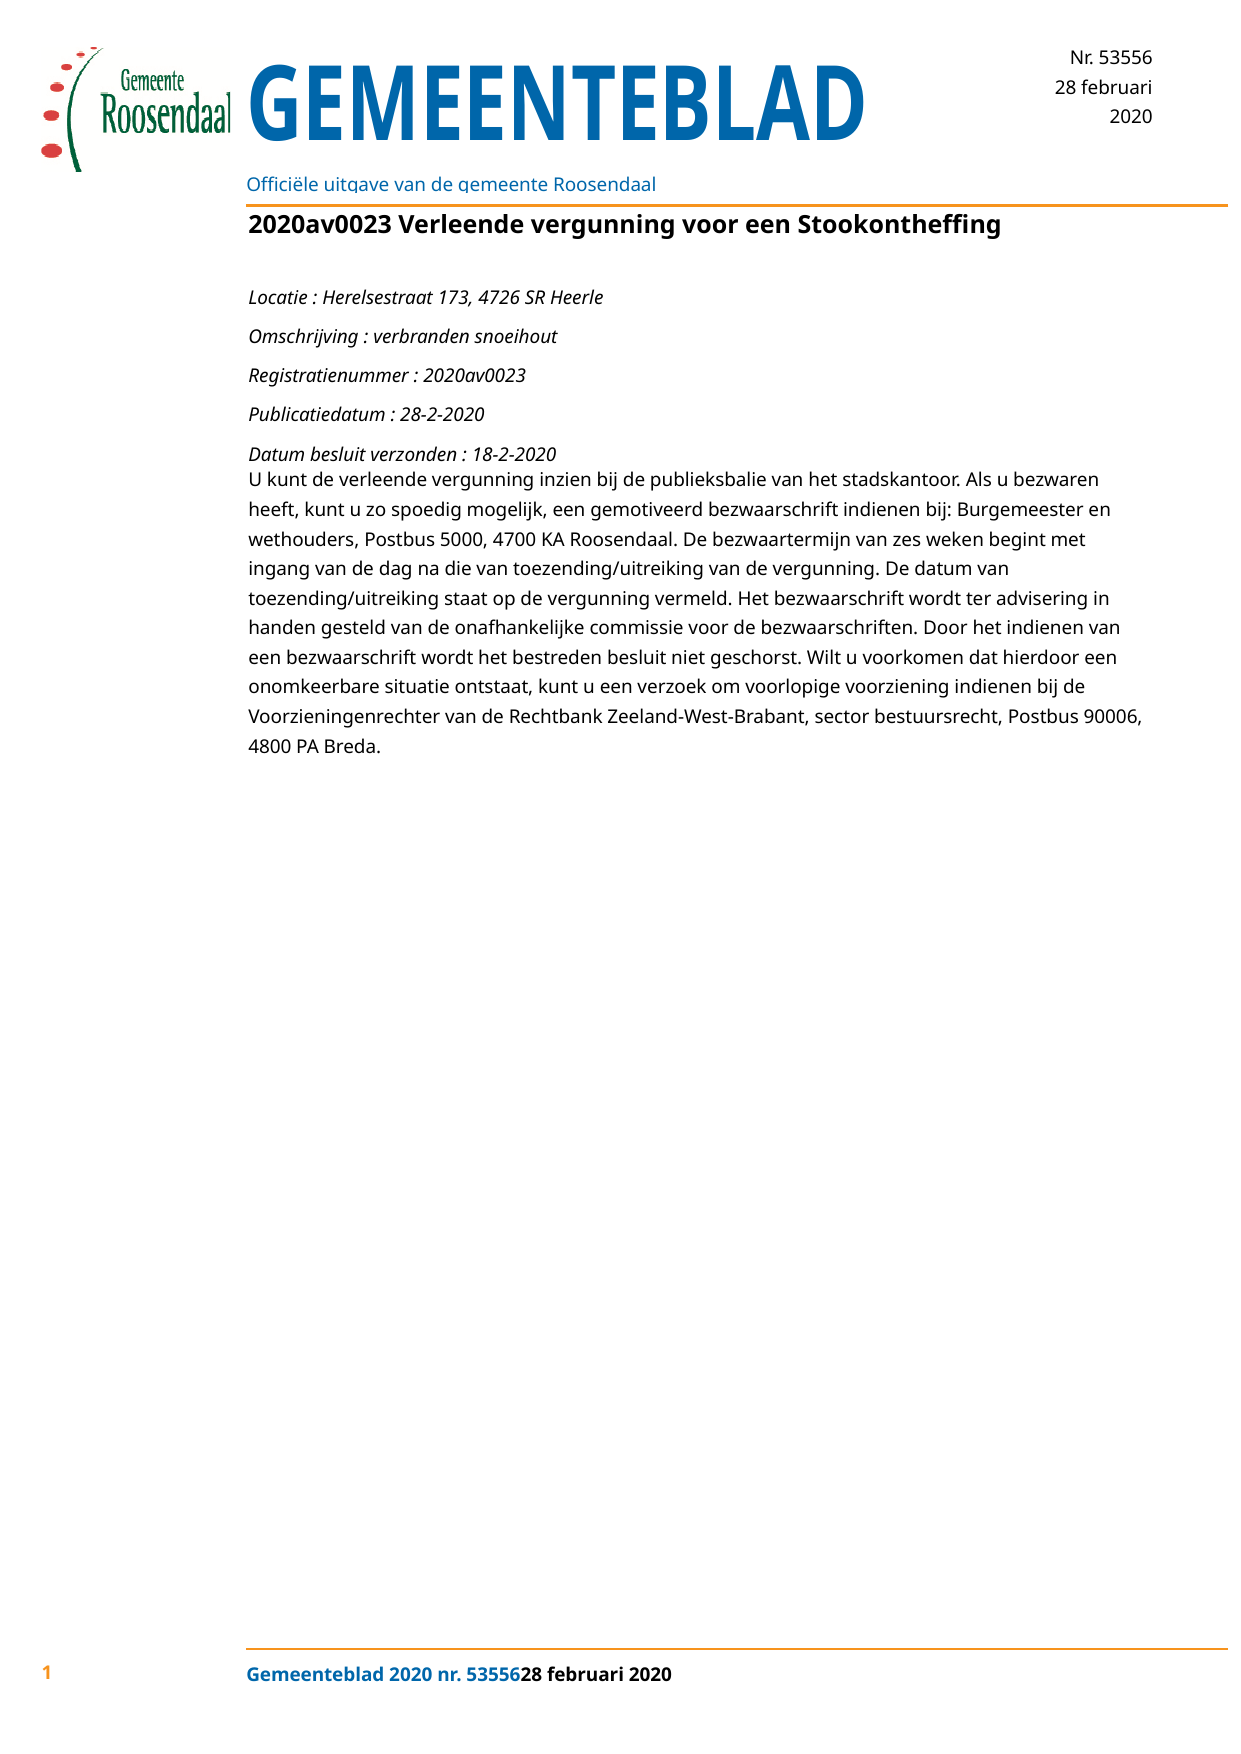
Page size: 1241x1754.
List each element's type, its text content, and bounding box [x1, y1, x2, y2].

text 2020av0023 Verleende vergunning voor een Stookontheffing [248, 207, 1152, 241]
text U kunt de verleende vergunning inzien bij de publieksbalie van het stadskantoor. Als u bezwaren heeft, kunt u zo spoedig mogelijk, een gemotiveerd bezwaarschrift indienen bij: Burgemeester en wethouders, Postbus 5000, 4700 KA Roosendaal. De bezwaartermijn van zes weken begint met ingang van de dag na die van toezending/uitreiking van de vergunning. De datum van toezending/uitreiking staat op de vergunning vermeld. Het bezwaarschrift wordt ter advisering in handen gesteld van de onafhankelijke commissie voor de bezwaarschriften. Door het indienen van een bezwaarschrift wordt het bestreden besluit niet geschorst. Wilt u voorkomen dat hierdoor een onomkeerbare situatie ontstaat, kunt u een verzoek om voorlopige voorziening indienen bij de Voorzieningenrechter van de Rechtbank Zeeland-West-Brabant, sector bestuursrecht, Postbus 90006, 4800 PA Breda. [248, 467, 1152, 759]
text Omschrijving : verbranden snoeihout [248, 323, 1152, 349]
picture [41, 47, 231, 172]
text Datum besluit verzonden : 18-2-2020 [248, 441, 1152, 467]
text Locatie : Herelsestraat 173, 4726 SR Heerle [248, 284, 1152, 309]
text Publicatiedatum : 28-2-2020 [248, 402, 1152, 427]
text Registratienummer : 2020av0023 [248, 362, 1152, 388]
